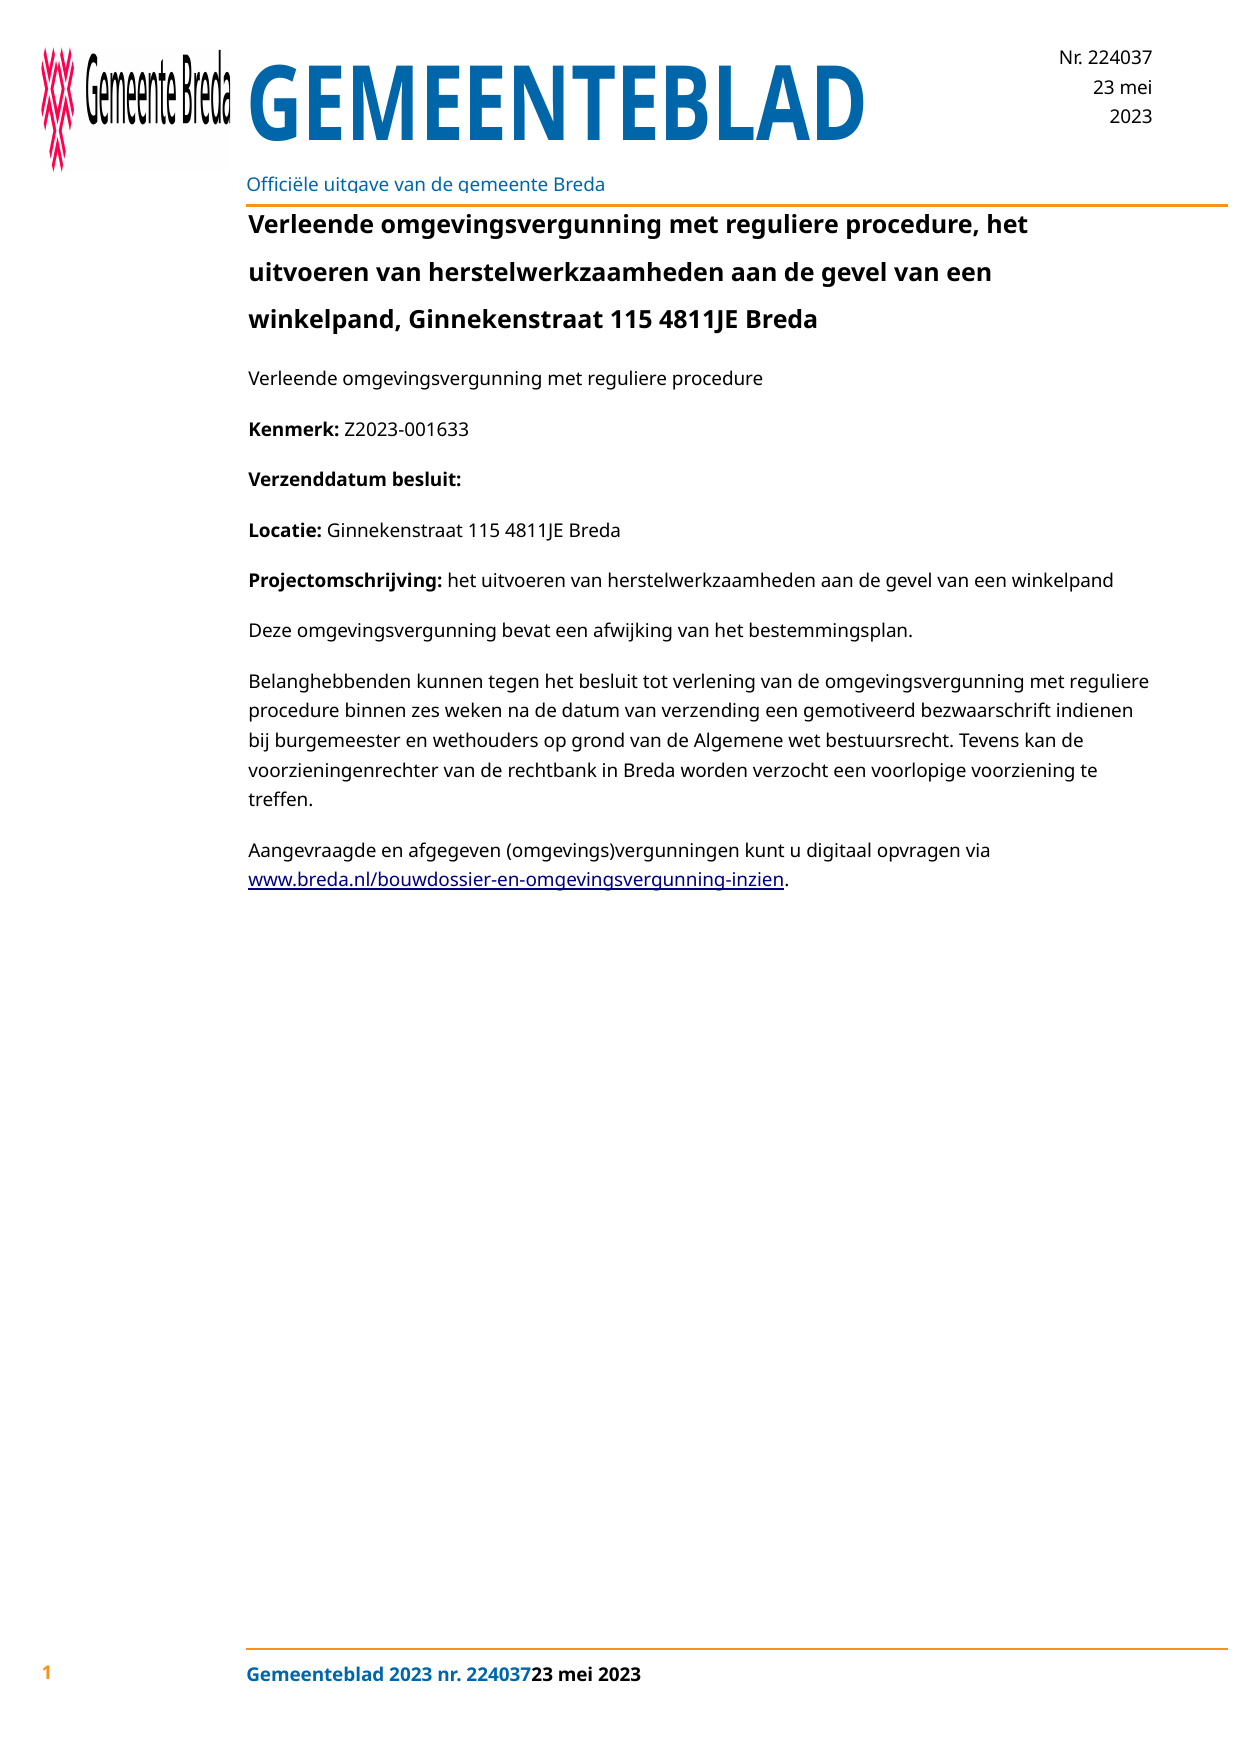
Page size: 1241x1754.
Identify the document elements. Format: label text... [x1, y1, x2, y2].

text Belanghebbenden kunnen tegen het besluit tot verlening van de omgevingsvergunning met reguliere procedure binnen zes weken na de datum van verzending een gemotiveerd bezwaarschrift indienen bij burgemeester en wethouders op grond van de Algemene wet bestuursrecht. Tevens kan de voorzieningenrechter van de rechtbank in Breda worden verzocht een voorlopige voorziening te treffen. [248, 668, 1152, 812]
text Locatie: Ginnekenstraat 115 4811JE Breda [248, 517, 1152, 542]
text Aangevraagde en afgegeven (omgevings)vergunningen kunt u digitaal opvragen via www.breda.nl/bouwdossier-en-omgevingsvergunning-inzien. [248, 837, 1152, 892]
text Kenmerk: Z2023-001633 [248, 416, 1152, 442]
text Verzenddatum besluit: [248, 466, 1152, 492]
picture [41, 47, 231, 172]
text Verleende omgevingsvergunning met reguliere procedure, het uitvoeren van herstelwerkzaamheden aan de gevel van een winkelpand, Ginnekenstraat 115 4811JE Breda [248, 207, 1152, 336]
text Verleende omgevingsvergunning met reguliere procedure [248, 366, 1152, 391]
text Projectomschrijving: het uitvoeren van herstelwerkzaamheden aan de gevel van een winkelpand [248, 567, 1152, 593]
text Deze omgevingsvergunning bevat een afwijking van het bestemmingsplan. [248, 618, 1152, 643]
